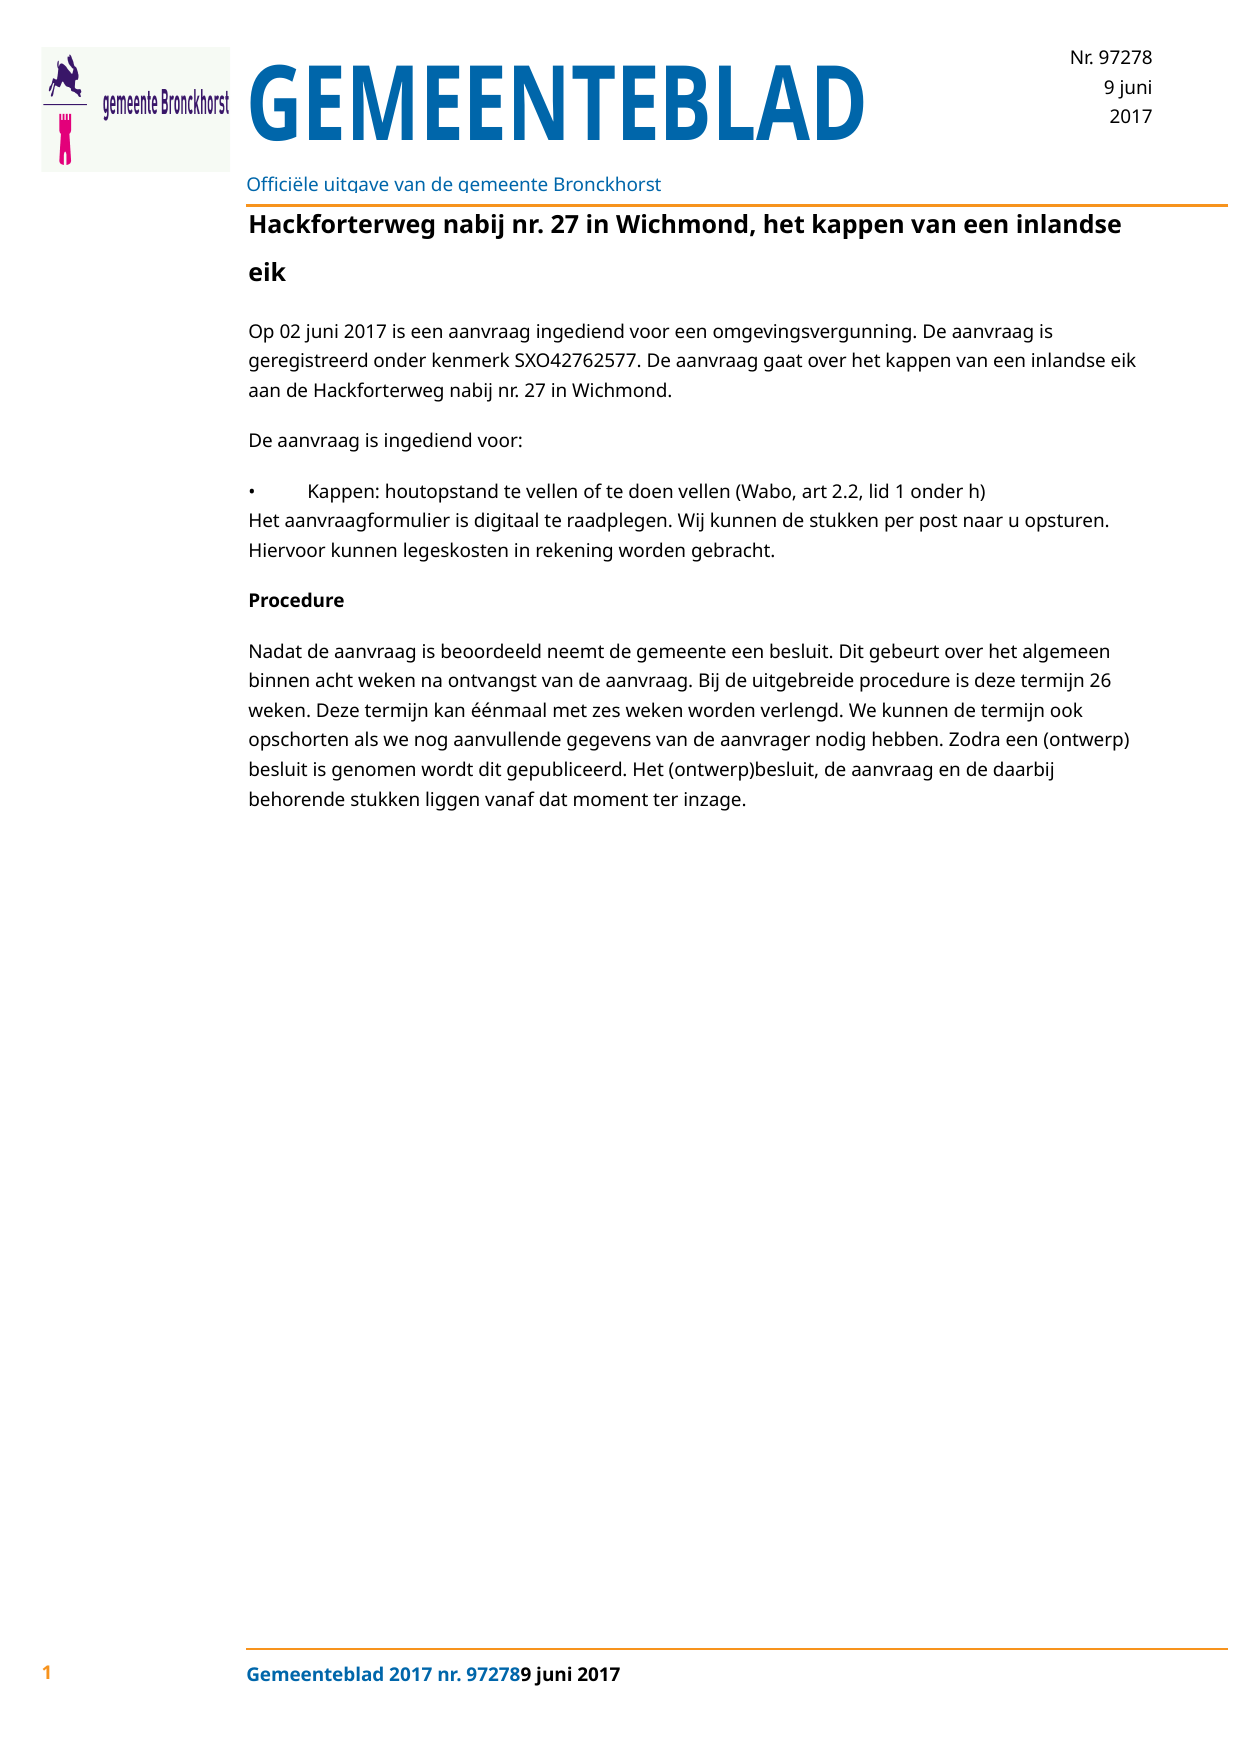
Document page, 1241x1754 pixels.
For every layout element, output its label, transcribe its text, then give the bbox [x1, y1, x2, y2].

text Procedure [248, 587, 1152, 613]
list Kappen: houtopstand te vellen of te doen vellen (Wabo, art 2.2, lid 1 onder h) [248, 478, 1152, 504]
picture [41, 47, 231, 172]
text De aanvraag is ingediend voor: [248, 427, 1152, 453]
text Het aanvraagformulier is digitaal te raadplegen. Wij kunnen de stukken per post naar u opsturen. Hiervoor kunnen legeskosten in rekening worden gebracht. [248, 507, 1152, 563]
text Op 02 juni 2017 is een aanvraag ingediend voor een omgevingsvergunning. De aanvraag is geregistreerd onder kenmerk SXO42762577. De aanvraag gaat over het kappen van een inlandse eik aan de Hackforterweg nabij nr. 27 in Wichmond. [248, 318, 1152, 403]
text Hackforterweg nabij nr. 27 in Wichmond, het kappen van een inlandse eik [248, 207, 1152, 288]
text Nadat de aanvraag is beoordeeld neemt de gemeente een besluit. Dit gebeurt over het algemeen binnen acht weken na ontvangst van de aanvraag. Bij de uitgebreide procedure is deze termijn 26 weken. Deze termijn kan éénmaal met zes weken worden verlengd. We kunnen de termijn ook opschorten als we nog aanvullende gegevens van de aanvrager nodig hebben. Zodra een (ontwerp) besluit is genomen wordt dit gepubliceerd. Het (ontwerp)besluit, de aanvraag en de daarbij behorende stukken liggen vanaf dat moment ter inzage. [248, 638, 1152, 812]
